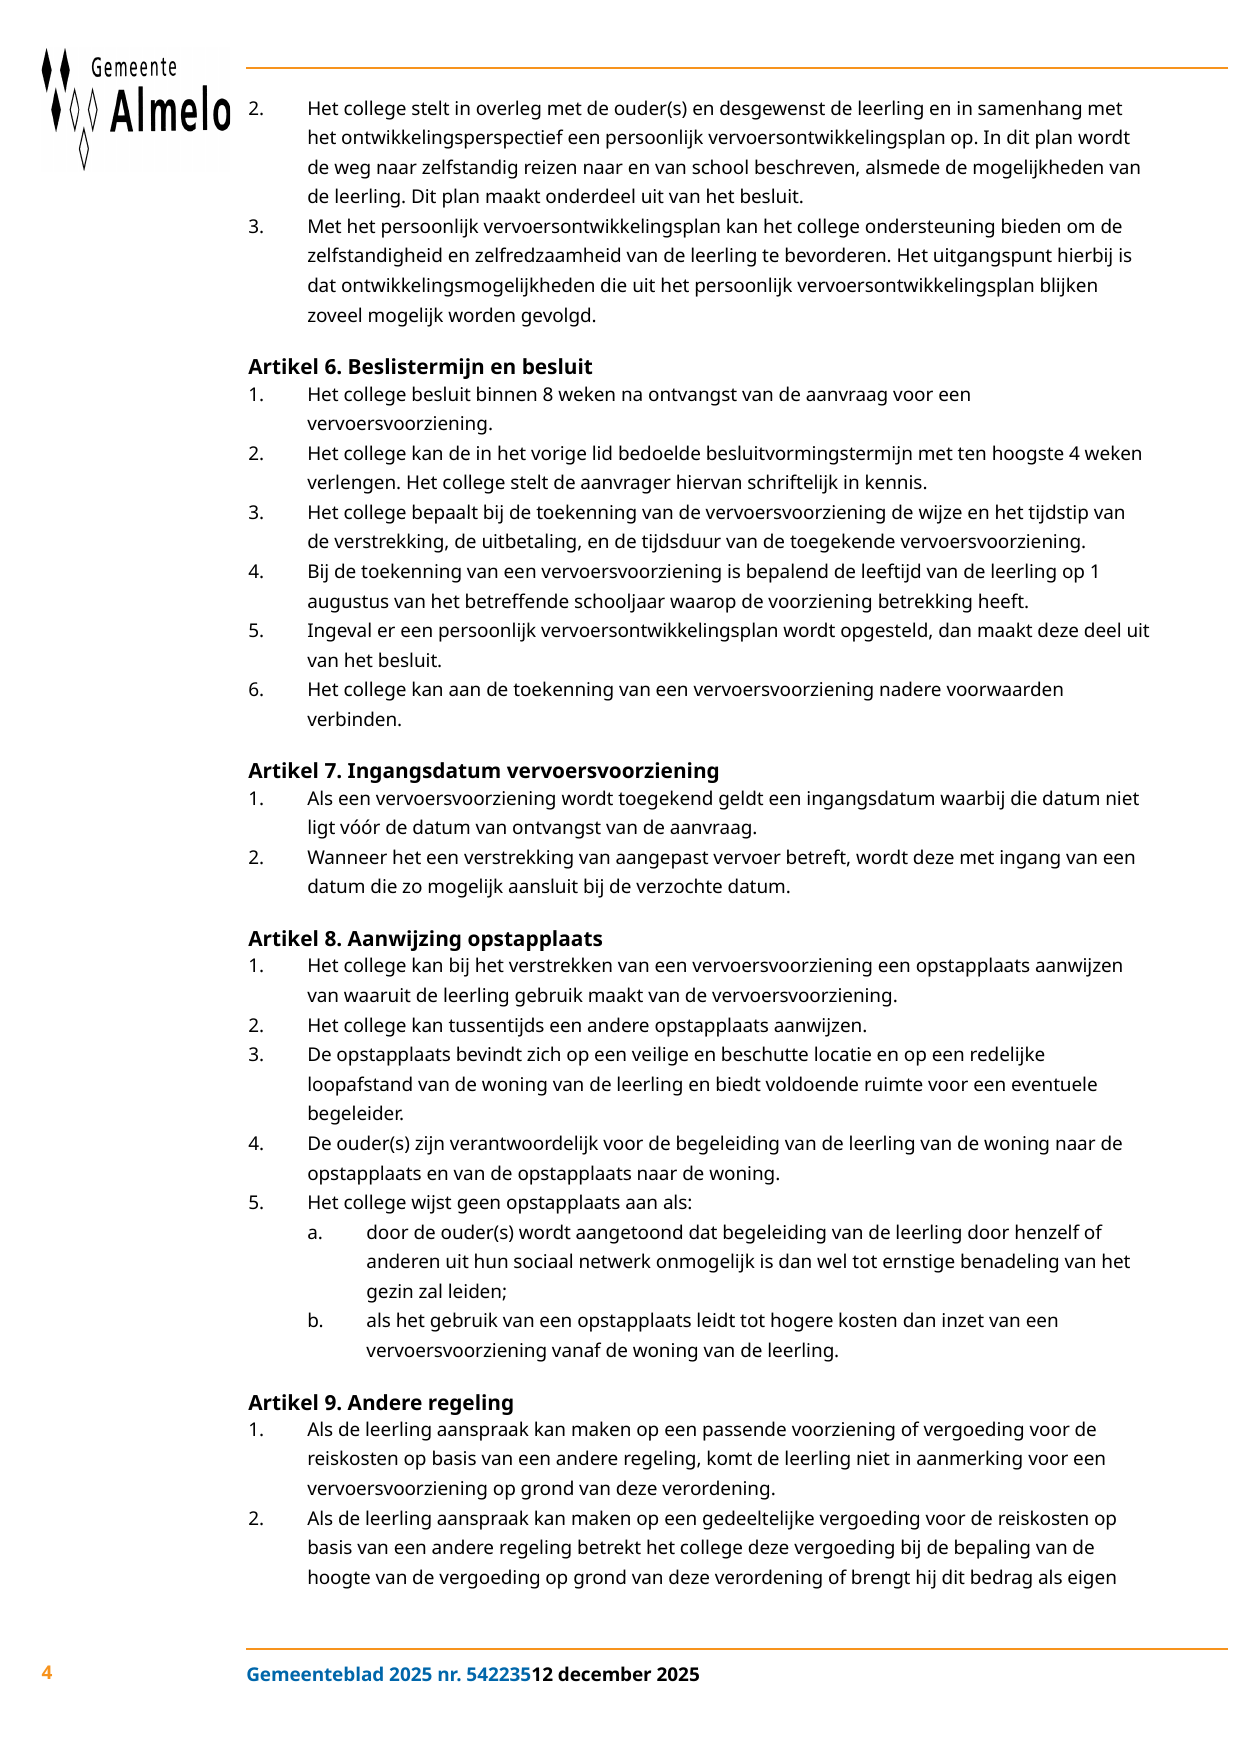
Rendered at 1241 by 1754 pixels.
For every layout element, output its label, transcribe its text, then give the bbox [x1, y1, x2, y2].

text Artikel 6. Beslistermijn en besluit [248, 352, 1152, 381]
list Het college wijst geen opstapplaats aan als: [248, 1189, 1152, 1215]
list De opstapplaats bevindt zich op een veilige en beschutte locatie en op een redelijke loopafstand van de woning van de leerling en biedt voldoende ruimte voor een eventuele begeleider. [248, 1041, 1152, 1126]
list Wanneer het een verstrekking van aangepast vervoer betreft, wordt deze met ingang van een datum die zo mogelijk aansluit bij de verzochte datum. [248, 844, 1152, 899]
list Als een vervoersvoorziening wordt toegekend geldt een ingangsdatum waarbij die datum niet ligt vóór de datum van ontvangst van de aanvraag. [248, 785, 1152, 840]
text Artikel 8. Aanwijzing opstapplaats [248, 924, 1152, 953]
list door de ouder(s) wordt aangetoond dat begeleiding van de leerling door henzelf of anderen uit hun sociaal netwerk onmogelijk is dan wel tot ernstige benadeling van het gezin zal leiden; [307, 1219, 1152, 1304]
list als het gebruik van een opstapplaats leidt tot hogere kosten dan inzet van een vervoersvoorziening vanaf de woning van de leerling. [307, 1308, 1152, 1363]
list Het college kan bij het verstrekken van een vervoersvoorziening een opstapplaats aanwijzen van waaruit de leerling gebruik maakt van de vervoersvoorziening. [248, 953, 1152, 1008]
text Artikel 7. Ingangsdatum vervoersvoorziening [248, 757, 1152, 785]
list Bij de toekenning van een vervoersvoorziening is bepalend de leeftijd van de leerling op 1 augustus van het betreffende schooljaar waarop de voorziening betrekking heeft. [248, 558, 1152, 613]
list Het college stelt in overleg met de ouder(s) en desgewenst de leerling en in samenhang met het ontwikkelingsperspectief een persoonlijk vervoersontwikkelingsplan op. In dit plan wordt de weg naar zelfstandig reizen naar en van school beschreven, alsmede de mogelijkheden van de leerling. Dit plan maakt onderdeel uit van het besluit. [248, 95, 1152, 209]
picture [41, 47, 231, 172]
list Het college bepaalt bij de toekenning van de vervoersvoorziening de wijze en het tijdstip van de verstrekking, de uitbetaling, en de tijdsduur van de toegekende vervoersvoorziening. [248, 499, 1152, 554]
list De ouder(s) zijn verantwoordelijk voor de begeleiding van de leerling van de woning naar de opstapplaats en van de opstapplaats naar de woning. [248, 1130, 1152, 1185]
list Het college kan de in het vorige lid bedoelde besluitvormingstermijn met ten hoogste 4 weken verlengen. Het college stelt de aanvrager hiervan schriftelijk in kennis. [248, 440, 1152, 495]
list Als de leerling aanspraak kan maken op een gedeeltelijke vergoeding voor de reiskosten op basis van een andere regeling betrekt het college deze vergoeding bij de bepaling van de hoogte van de vergoeding op grond van deze verordening of brengt hij dit bedrag als eigen [248, 1505, 1152, 1590]
list Met het persoonlijk vervoersontwikkelingsplan kan het college ondersteuning bieden om de zelfstandigheid en zelfredzaamheid van de leerling te bevorderen. Het uitgangspunt hierbij is dat ontwikkelingsmogelijkheden die uit het persoonlijk vervoersontwikkelingsplan blijken zoveel mogelijk worden gevolgd. [248, 213, 1152, 328]
list Ingeval er een persoonlijk vervoersontwikkelingsplan wordt opgesteld, dan maakt deze deel uit van het besluit. [248, 617, 1152, 673]
list Het college kan tussentijds een andere opstapplaats aanwijzen. [248, 1012, 1152, 1037]
list Als de leerling aanspraak kan maken op een passende voorziening of vergoeding voor de reiskosten op basis van een andere regeling, komt de leerling niet in aanmerking voor een vervoersvoorziening op grond van deze verordening. [248, 1416, 1152, 1501]
list Het college kan aan de toekenning van een vervoersvoorziening nadere voorwaarden verbinden. [248, 677, 1152, 732]
list Het college besluit binnen 8 weken na ontvangst van de aanvraag voor een vervoersvoorziening. [248, 381, 1152, 436]
text Artikel 9. Andere regeling [248, 1388, 1152, 1416]
